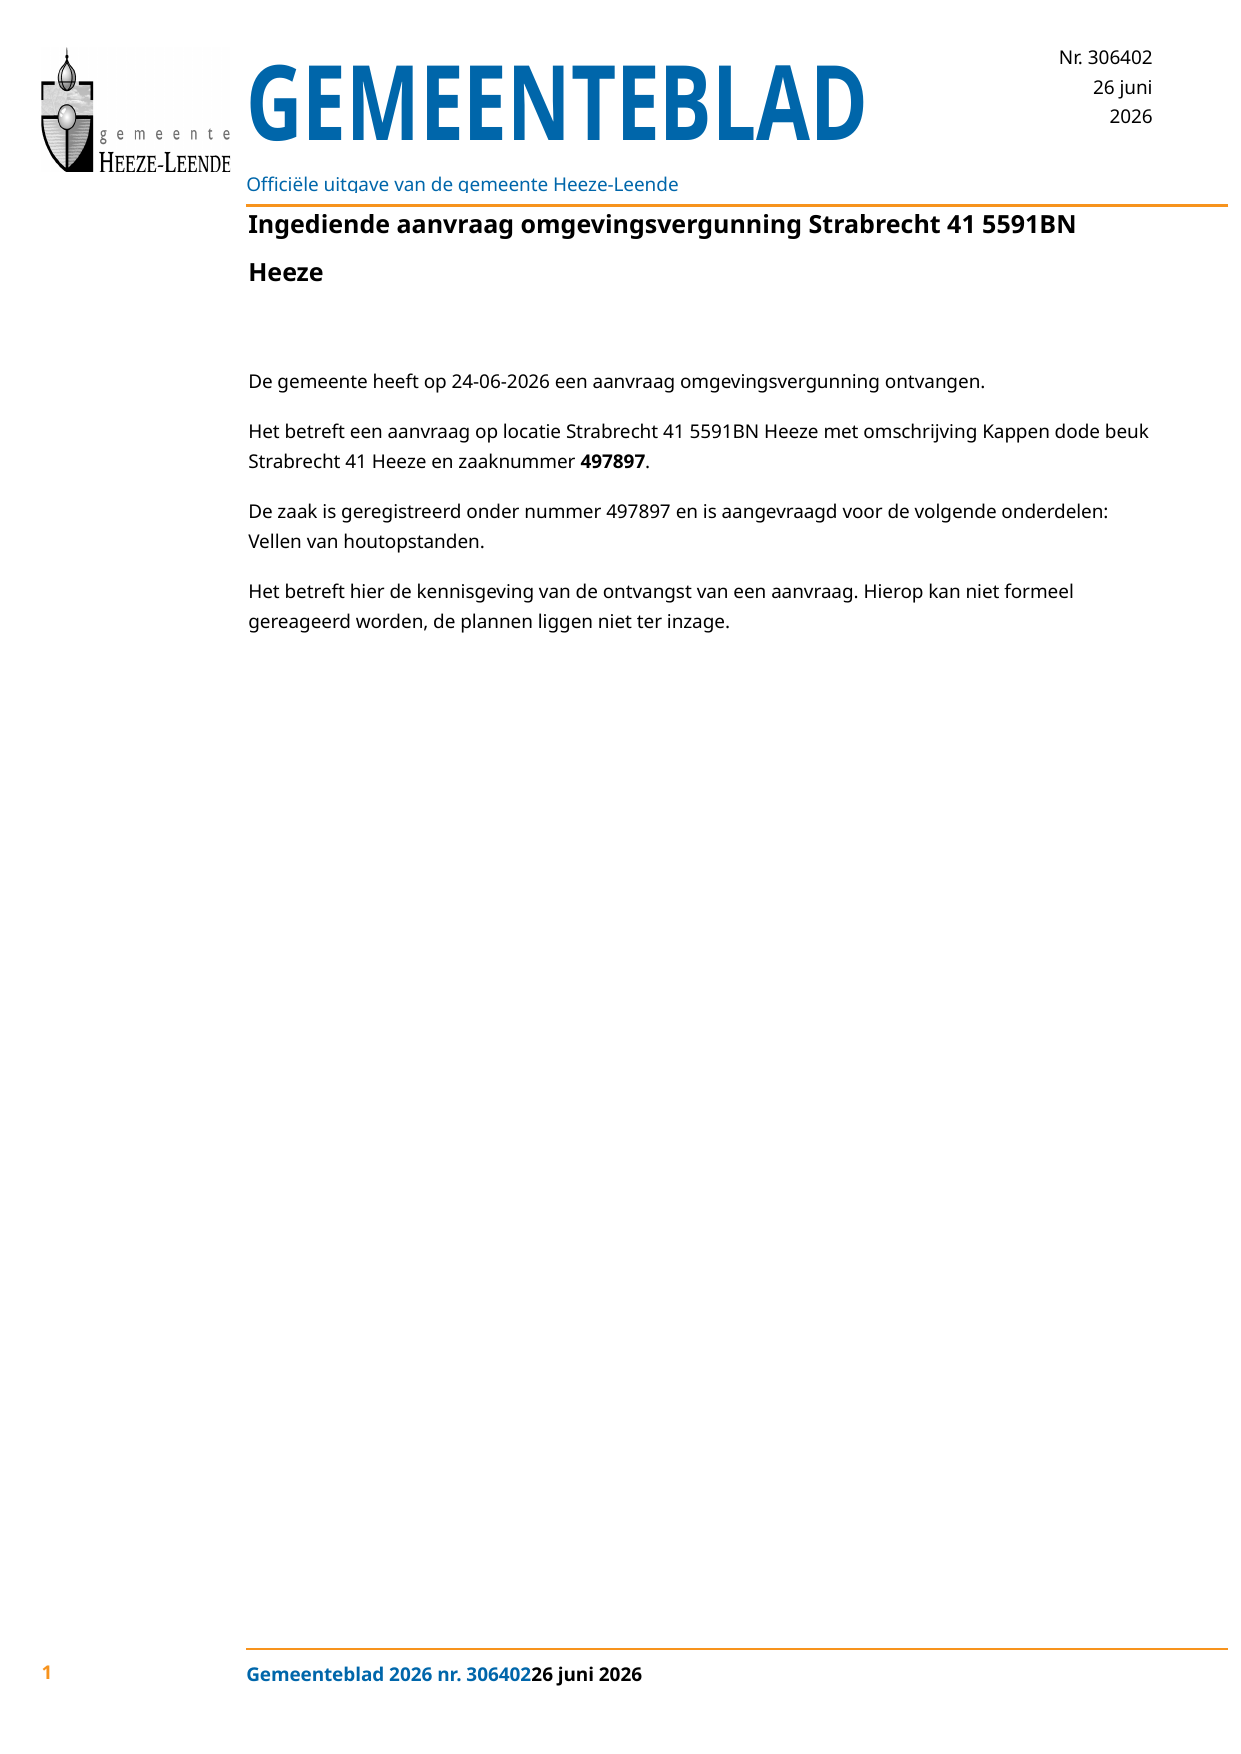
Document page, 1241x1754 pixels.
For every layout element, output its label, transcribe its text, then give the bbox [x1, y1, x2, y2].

picture [41, 47, 231, 172]
text De gemeente heeft op 24-06-2026 een aanvraag omgevingsvergunning ontvangen. [248, 368, 1152, 394]
text Ingediende aanvraag omgevingsvergunning Strabrecht 41 5591BN Heeze [248, 207, 1152, 288]
text Het betreft hier de kennisgeving van de ontvangst van een aanvraag. Hierop kan niet formeel gereageerd worden, de plannen liggen niet ter inzage. [248, 579, 1152, 634]
text De zaak is geregistreerd onder nummer 497897 en is aangevraagd voor de volgende onderdelen: Vellen van houtopstanden. [248, 499, 1152, 554]
text Het betreft een aanvraag op locatie Strabrecht 41 5591BN Heeze met omschrijving Kappen dode beuk Strabrecht 41 Heeze en zaaknummer 497897. [248, 419, 1152, 474]
